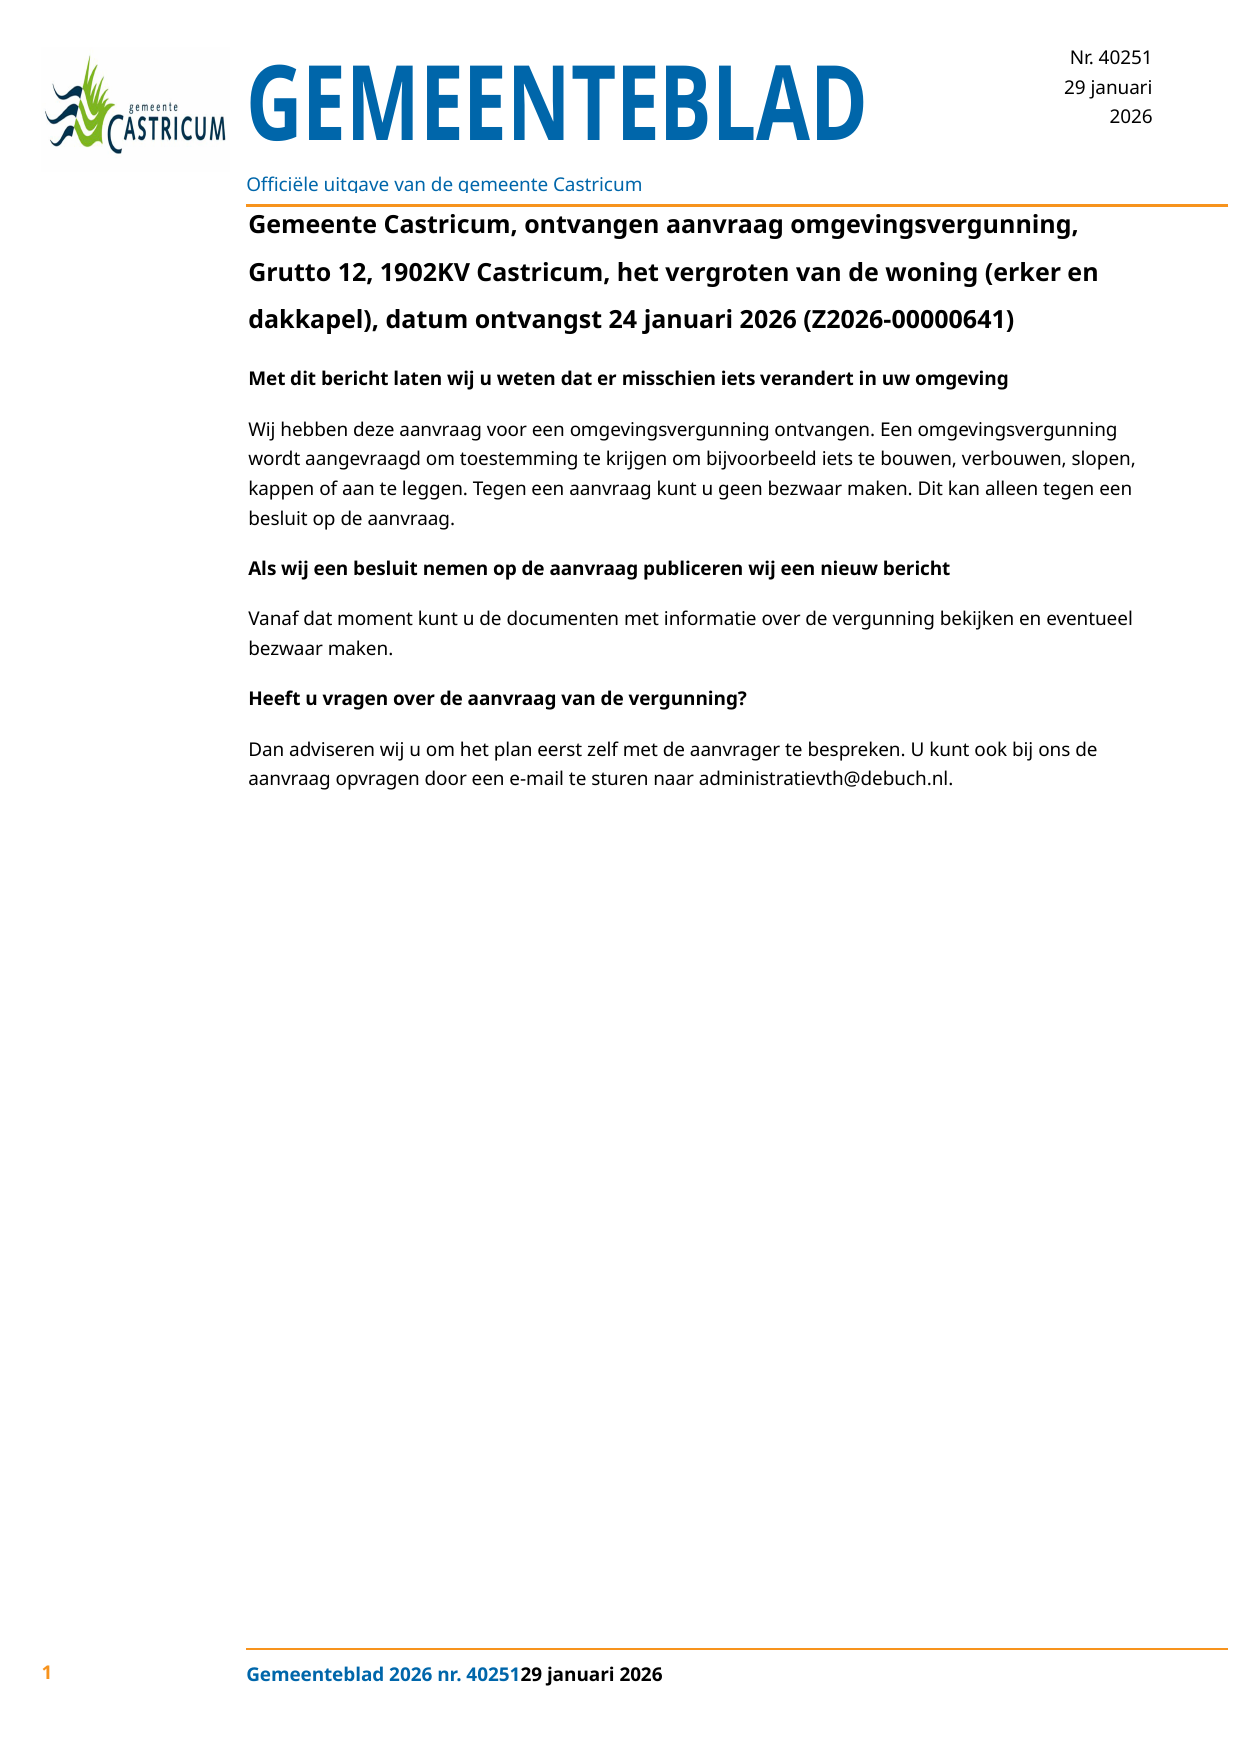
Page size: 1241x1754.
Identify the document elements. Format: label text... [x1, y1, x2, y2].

text Heeft u vragen over de aanvraag van de vergunning? [248, 686, 1152, 711]
text Wij hebben deze aanvraag voor een omgevingsvergunning ontvangen. Een omgevingsvergunning wordt aangevraagd om toestemming te krijgen om bijvoorbeeld iets te bouwen, verbouwen, slopen, kappen of aan te leggen. Tegen een aanvraag kunt u geen bezwaar maken. Dit kan alleen tegen een besluit op de aanvraag. [248, 416, 1152, 530]
text Vanaf dat moment kunt u de documenten met informatie over de vergunning bekijken en eventueel bezwaar maken. [248, 606, 1152, 661]
picture [41, 47, 231, 172]
text Dan adviseren wij u om het plan eerst zelf met de aanvrager te bespreken. U kunt ook bij ons de aanvraag opvragen door een e-mail te sturen naar administratievth@debuch.nl. [248, 736, 1152, 791]
text Als wij een besluit nemen op de aanvraag publiceren wij een nieuw bericht [248, 555, 1152, 581]
text Met dit bericht laten wij u weten dat er misschien iets verandert in uw omgeving [248, 366, 1152, 391]
text Gemeente Castricum, ontvangen aanvraag omgevingsvergunning, Grutto 12, 1902KV Castricum, het vergroten van de woning (erker en dakkapel), datum ontvangst 24 januari 2026 (Z2026-00000641) [248, 207, 1152, 336]
